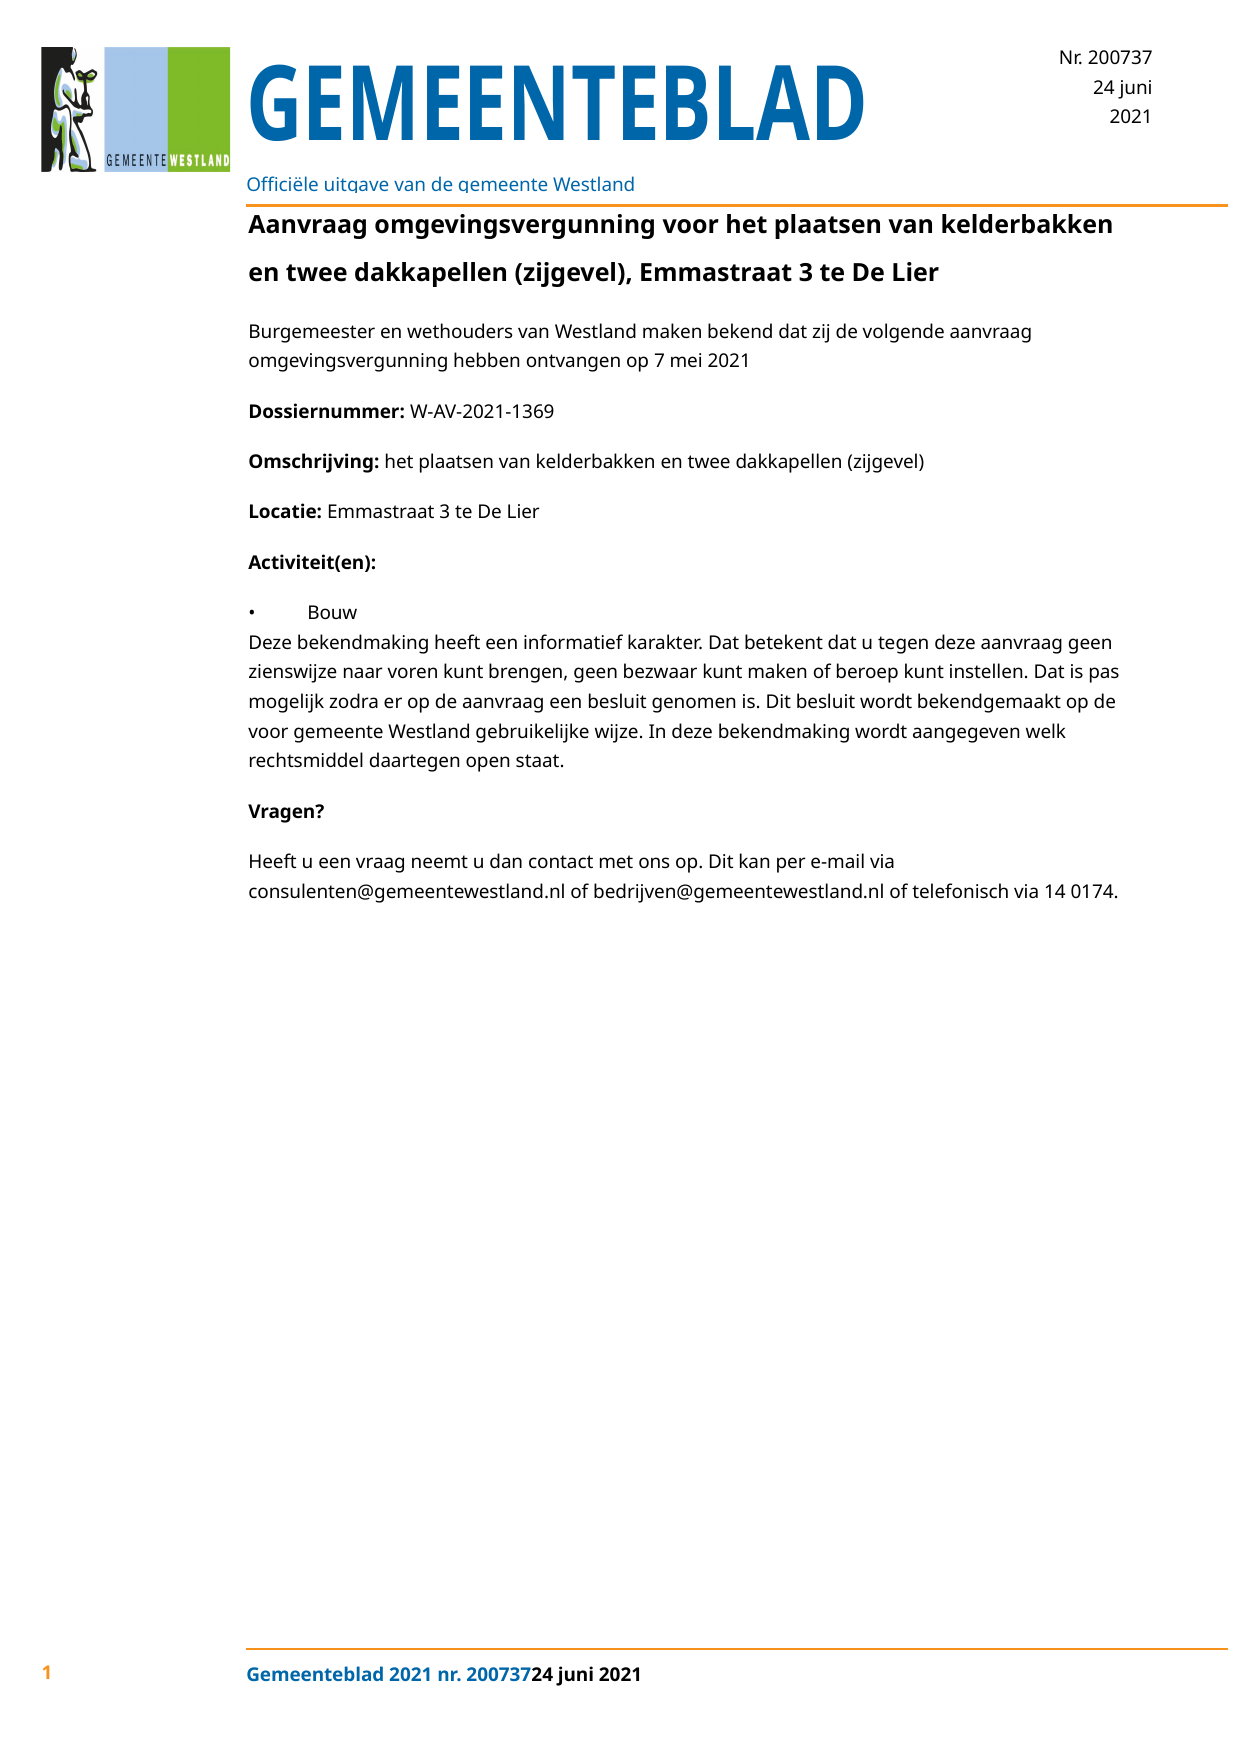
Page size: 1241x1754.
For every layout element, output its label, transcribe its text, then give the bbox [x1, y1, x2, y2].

text Locatie: Emmastraat 3 te De Lier [248, 499, 1152, 524]
text Omschrijving: het plaatsen van kelderbakken en twee dakkapellen (zijgevel) [248, 448, 1152, 474]
text Dossiernummer: W-AV-2021-1369 [248, 398, 1152, 424]
text Deze bekendmaking heeft een informatief karakter. Dat betekent dat u tegen deze aanvraag geen zienswijze naar voren kunt brengen, geen bezwaar kunt maken of beroep kunt instellen. Dat is pas mogelijk zodra er op de aanvraag een besluit genomen is. Dit besluit wordt bekendgemaakt op de voor gemeente Westland gebruikelijke wijze. In deze bekendmaking wordt aangegeven welk rechtsmiddel daartegen open staat. [248, 629, 1152, 773]
text Burgemeester en wethouders van Westland maken bekend dat zij de volgende aanvraag omgevingsvergunning hebben ontvangen op 7 mei 2021 [248, 318, 1152, 373]
text Activiteit(en): [248, 549, 1152, 575]
text Aanvraag omgevingsvergunning voor het plaatsen van kelderbakken en twee dakkapellen (zijgevel), Emmastraat 3 te De Lier [248, 207, 1152, 288]
text Heeft u een vraag neemt u dan contact met ons op. Dit kan per e-mail via consulenten@gemeentewestland.nl of bedrijven@gemeentewestland.nl of telefonisch via 14 0174. [248, 848, 1152, 904]
list Bouw [248, 599, 1152, 625]
picture [41, 47, 231, 172]
text Vragen? [248, 798, 1152, 824]
